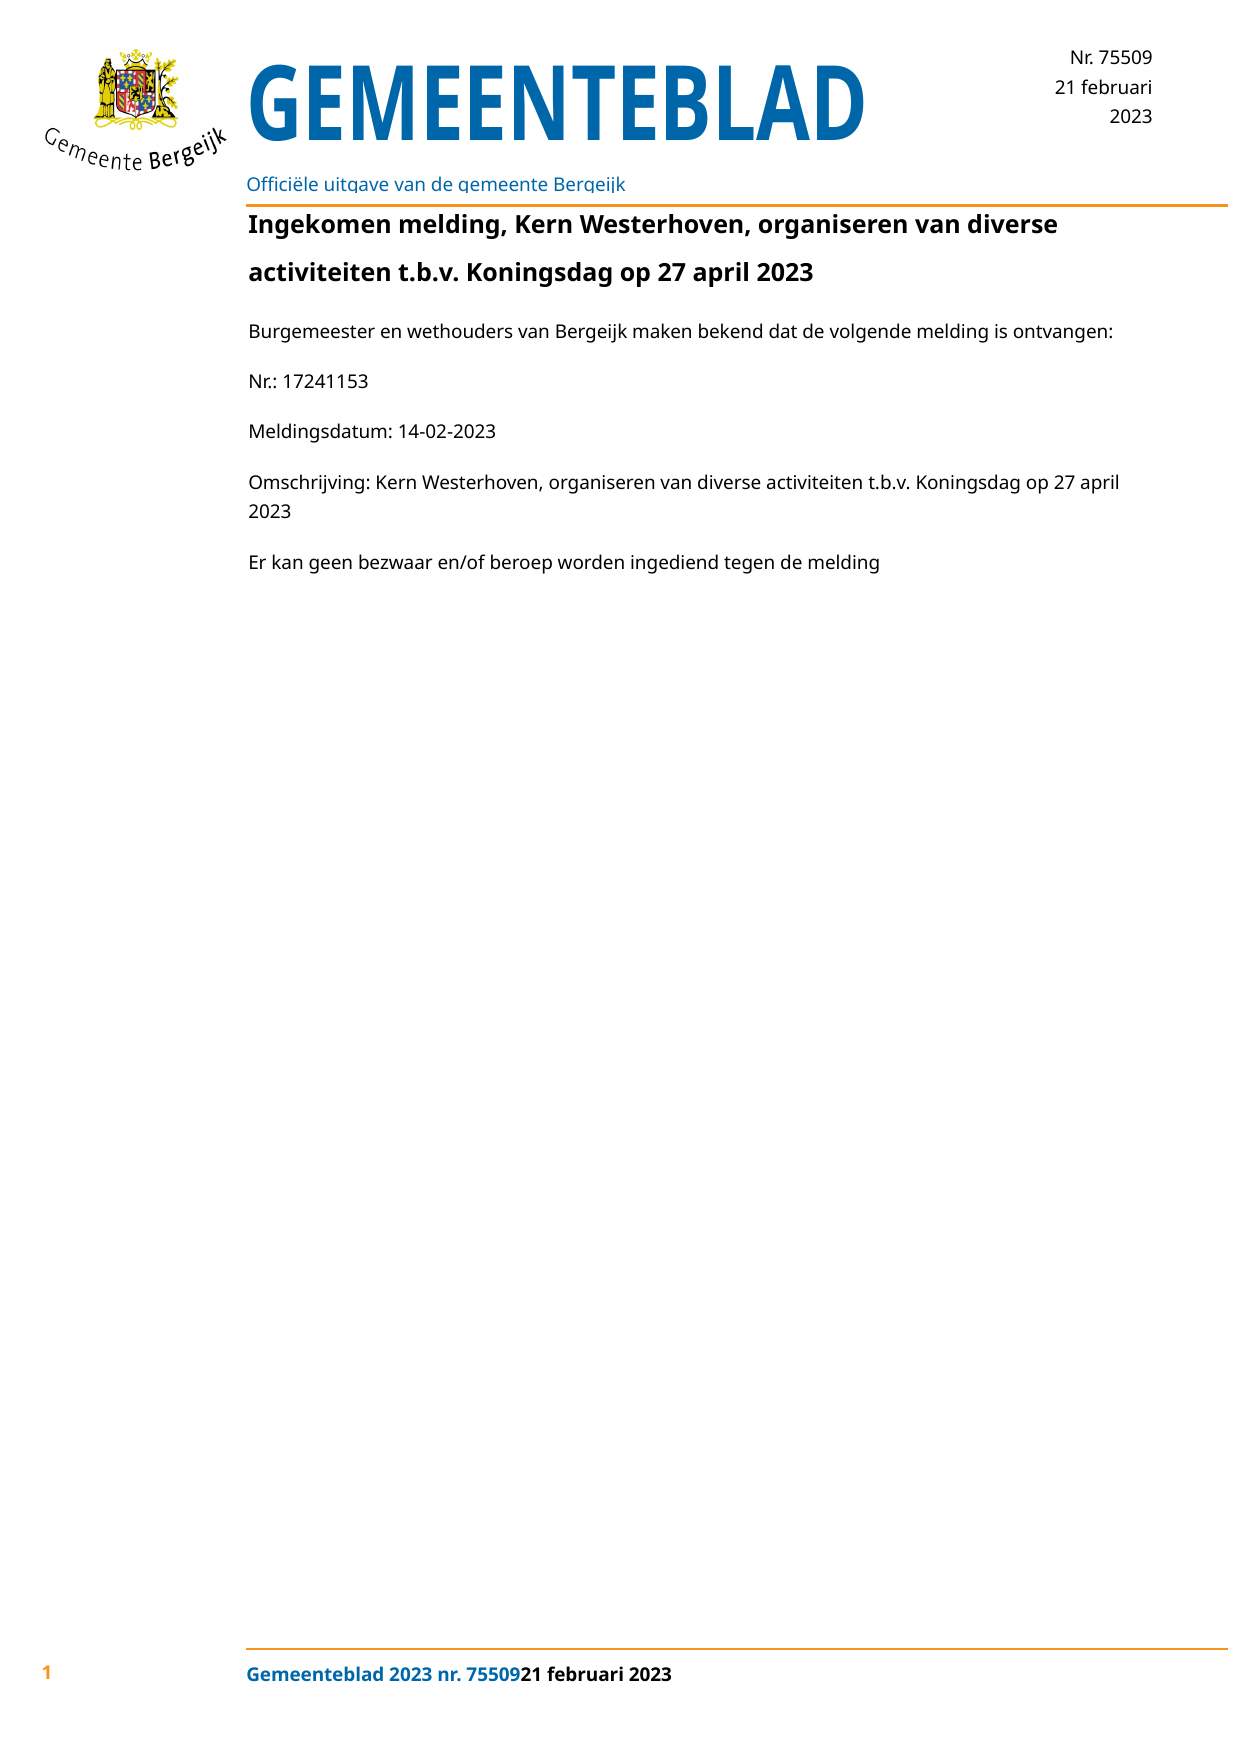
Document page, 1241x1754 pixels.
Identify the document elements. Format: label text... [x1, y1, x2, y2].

text Meldingsdatum: 14-02-2023 [248, 419, 1152, 444]
text Ingekomen melding, Kern Westerhoven, organiseren van diverse activiteiten t.b.v. Koningsdag op 27 april 2023 [248, 207, 1152, 288]
picture [41, 47, 231, 172]
text Burgemeester en wethouders van Bergeijk maken bekend dat de volgende melding is ontvangen: [248, 318, 1152, 344]
text Er kan geen bezwaar en/of beroep worden ingediend tegen de melding [248, 549, 1152, 575]
text Omschrijving: Kern Westerhoven, organiseren van diverse activiteiten t.b.v. Koningsdag op 27 april 2023 [248, 469, 1152, 524]
text Nr.: 17241153 [248, 368, 1152, 394]
